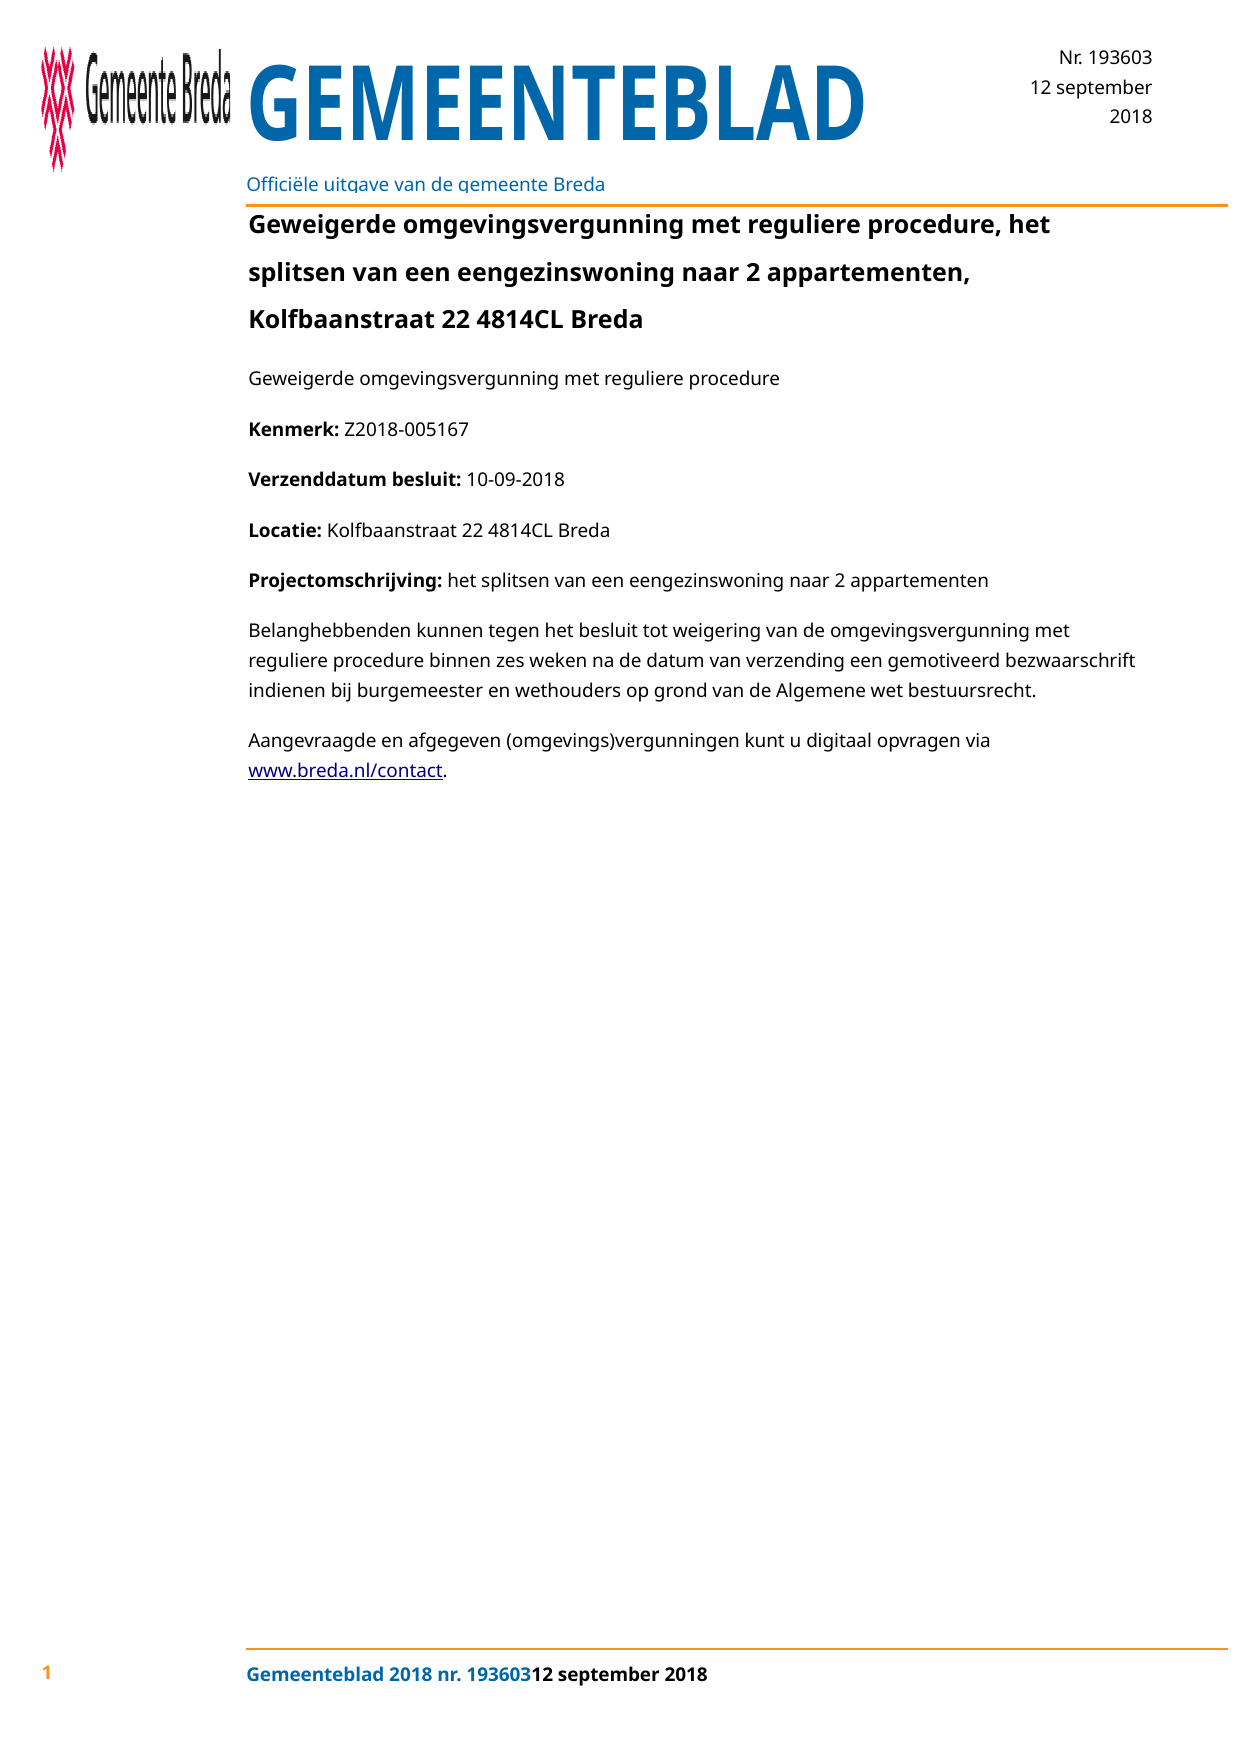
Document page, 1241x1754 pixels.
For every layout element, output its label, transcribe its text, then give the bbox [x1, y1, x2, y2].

picture [41, 47, 231, 172]
text Verzenddatum besluit: 10-09-2018 [248, 466, 1152, 492]
text Projectomschrijving: het splitsen van een eengezinswoning naar 2 appartementen [248, 567, 1152, 593]
text Belanghebbenden kunnen tegen het besluit tot weigering van de omgevingsvergunning met reguliere procedure binnen zes weken na de datum van verzending een gemotiveerd bezwaarschrift indienen bij burgemeester en wethouders op grond van de Algemene wet bestuursrecht. [248, 618, 1152, 702]
text Kenmerk: Z2018-005167 [248, 416, 1152, 442]
text Aangevraagde en afgegeven (omgevings)vergunningen kunt u digitaal opvragen via www.breda.nl/contact. [248, 727, 1152, 782]
text Locatie: Kolfbaanstraat 22 4814CL Breda [248, 517, 1152, 542]
text Geweigerde omgevingsvergunning met reguliere procedure, het splitsen van een eengezinswoning naar 2 appartementen, Kolfbaanstraat 22 4814CL Breda [248, 207, 1152, 336]
text Geweigerde omgevingsvergunning met reguliere procedure [248, 366, 1152, 391]
